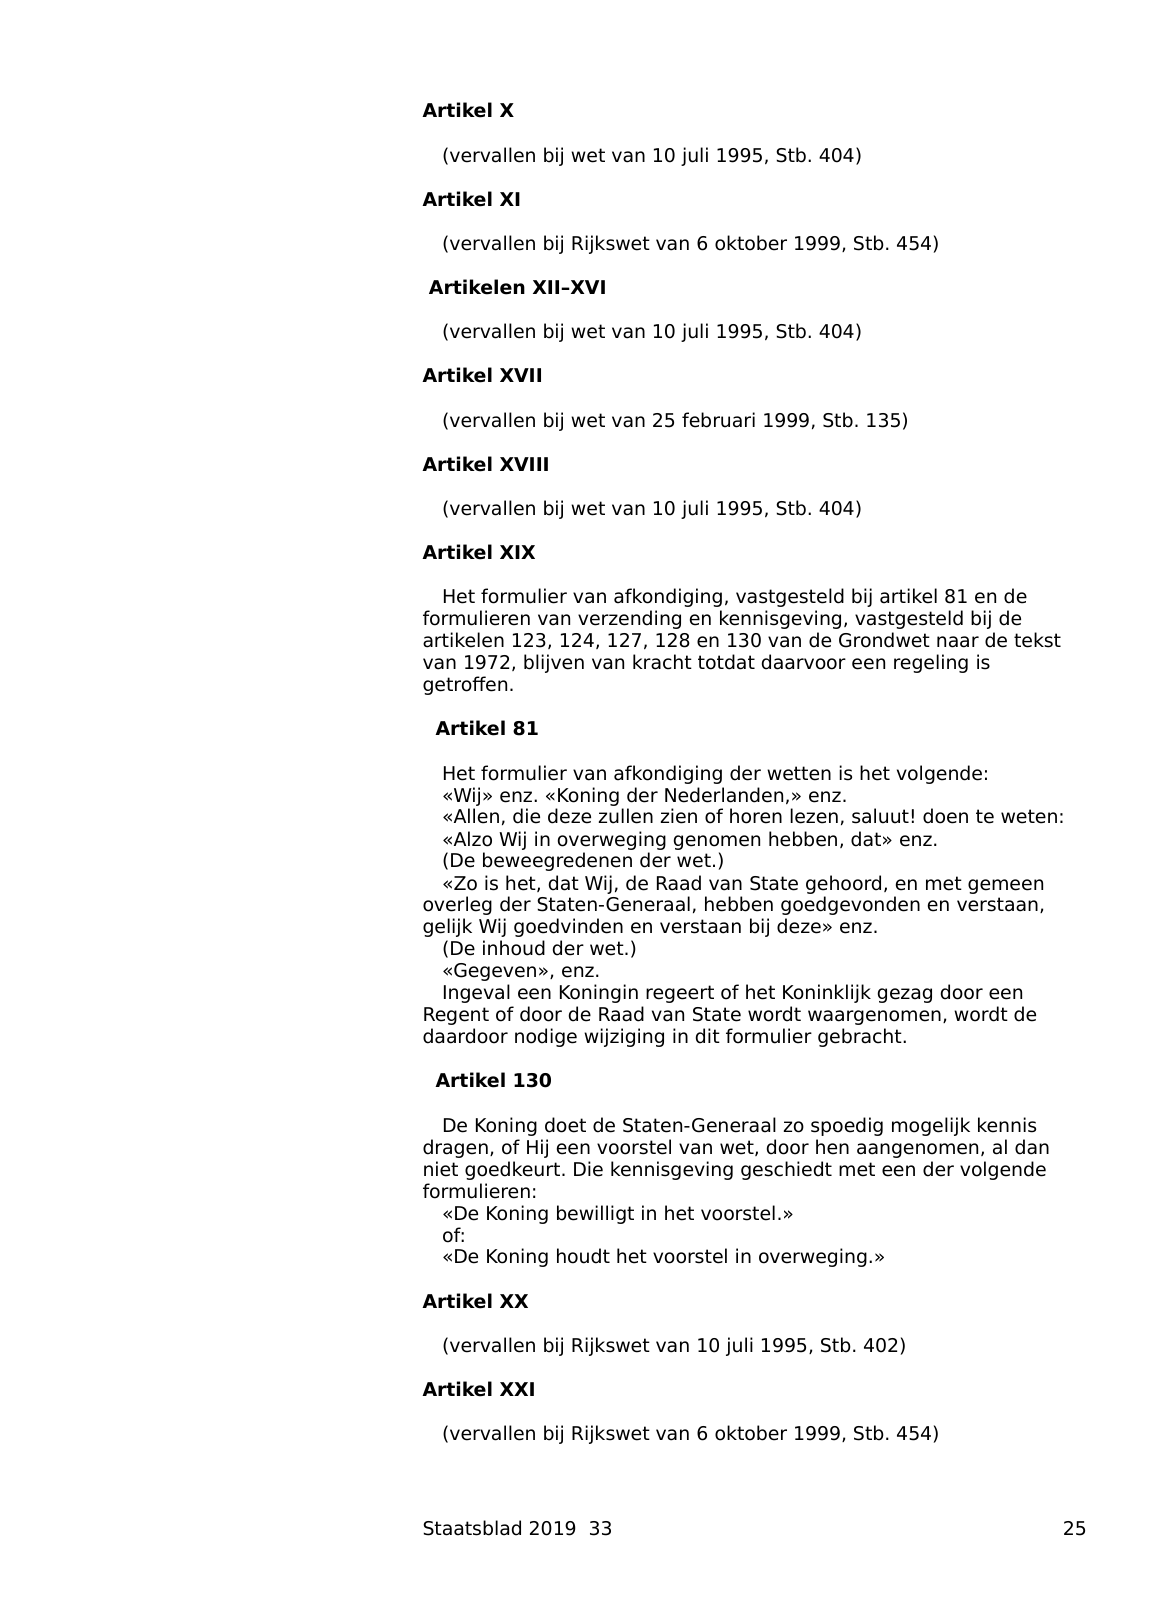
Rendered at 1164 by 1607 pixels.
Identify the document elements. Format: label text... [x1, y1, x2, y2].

text (vervallen bij wet van 10 juli 1995, Stb. 404) [422, 321, 1087, 343]
text (De beweegredenen der wet.) [422, 850, 1087, 872]
subtitle Artikel XVII [422, 365, 1087, 387]
text (vervallen bij wet van 10 juli 1995, Stb. 404) [422, 498, 1087, 520]
subtitle Artikel XIX [422, 542, 1087, 564]
text «De Koning houdt het voorstel in overweging.» [422, 1246, 1087, 1268]
text Ingeval een Koningin regeert of het Koninklijk gezag door een Regent of door de Raad van State wordt waargenomen, wordt de daardoor nodige wijziging in dit formulier gebracht. [422, 982, 1087, 1048]
text «Zo is het, dat Wij, de Raad van State gehoord, en met gemeen overleg der Staten-Generaal, hebben goedgevonden en verstaan, gelijk Wij goedvinden en verstaan bij deze» enz. [422, 872, 1087, 938]
text (vervallen bij wet van 10 juli 1995, Stb. 404) [422, 144, 1087, 167]
subtitle Artikel XX [422, 1291, 1087, 1313]
text (vervallen bij Rijkswet van 6 oktober 1999, Stb. 454) [422, 233, 1087, 255]
text «De Koning bewilligt in het voorstel.» [422, 1202, 1087, 1224]
subtitle Artikel XXI [422, 1379, 1087, 1401]
text «Allen, die deze zullen zien of horen lezen, saluut! doen te weten: [422, 806, 1087, 828]
subtitle Artikelen XII–XVI [422, 277, 1087, 299]
text De Koning doet de Staten-Generaal zo spoedig mogelijk kennis dragen, of Hij een voorstel van wet, door hen aangenomen, al dan niet goedkeurt. Die kennisgeving geschiedt met een der volgende formulieren: [422, 1114, 1087, 1202]
text Het formulier van afkondiging der wetten is het volgende: [422, 762, 1087, 784]
subtitle Artikel XVIII [422, 454, 1087, 476]
subtitle Artikel XI [422, 189, 1087, 211]
text «Wij» enz. «Koning der Nederlanden,» enz. [422, 784, 1087, 806]
subtitle Artikel 130 [422, 1070, 1087, 1092]
text (vervallen bij wet van 25 februari 1999, Stb. 135) [422, 409, 1087, 432]
text (vervallen bij Rijkswet van 6 oktober 1999, Stb. 454) [422, 1423, 1087, 1445]
text «Alzo Wij in overweging genomen hebben, dat» enz. [422, 828, 1087, 850]
subtitle Artikel 81 [422, 718, 1087, 740]
text (vervallen bij Rijkswet van 10 juli 1995, Stb. 402) [422, 1335, 1087, 1357]
subtitle Artikel X [422, 100, 1087, 122]
text (De inhoud der wet.) [422, 938, 1087, 960]
text of: [422, 1224, 1087, 1246]
text «Gegeven», enz. [422, 960, 1087, 982]
text Het formulier van afkondiging, vastgesteld bij artikel 81 en de formulieren van verzending en kennisgeving, vastgesteld bij de artikelen 123, 124, 127, 128 en 130 van de Grondwet naar de tekst van 1972, blijven van kracht totdat daarvoor een regeling is getroffen. [422, 586, 1087, 696]
